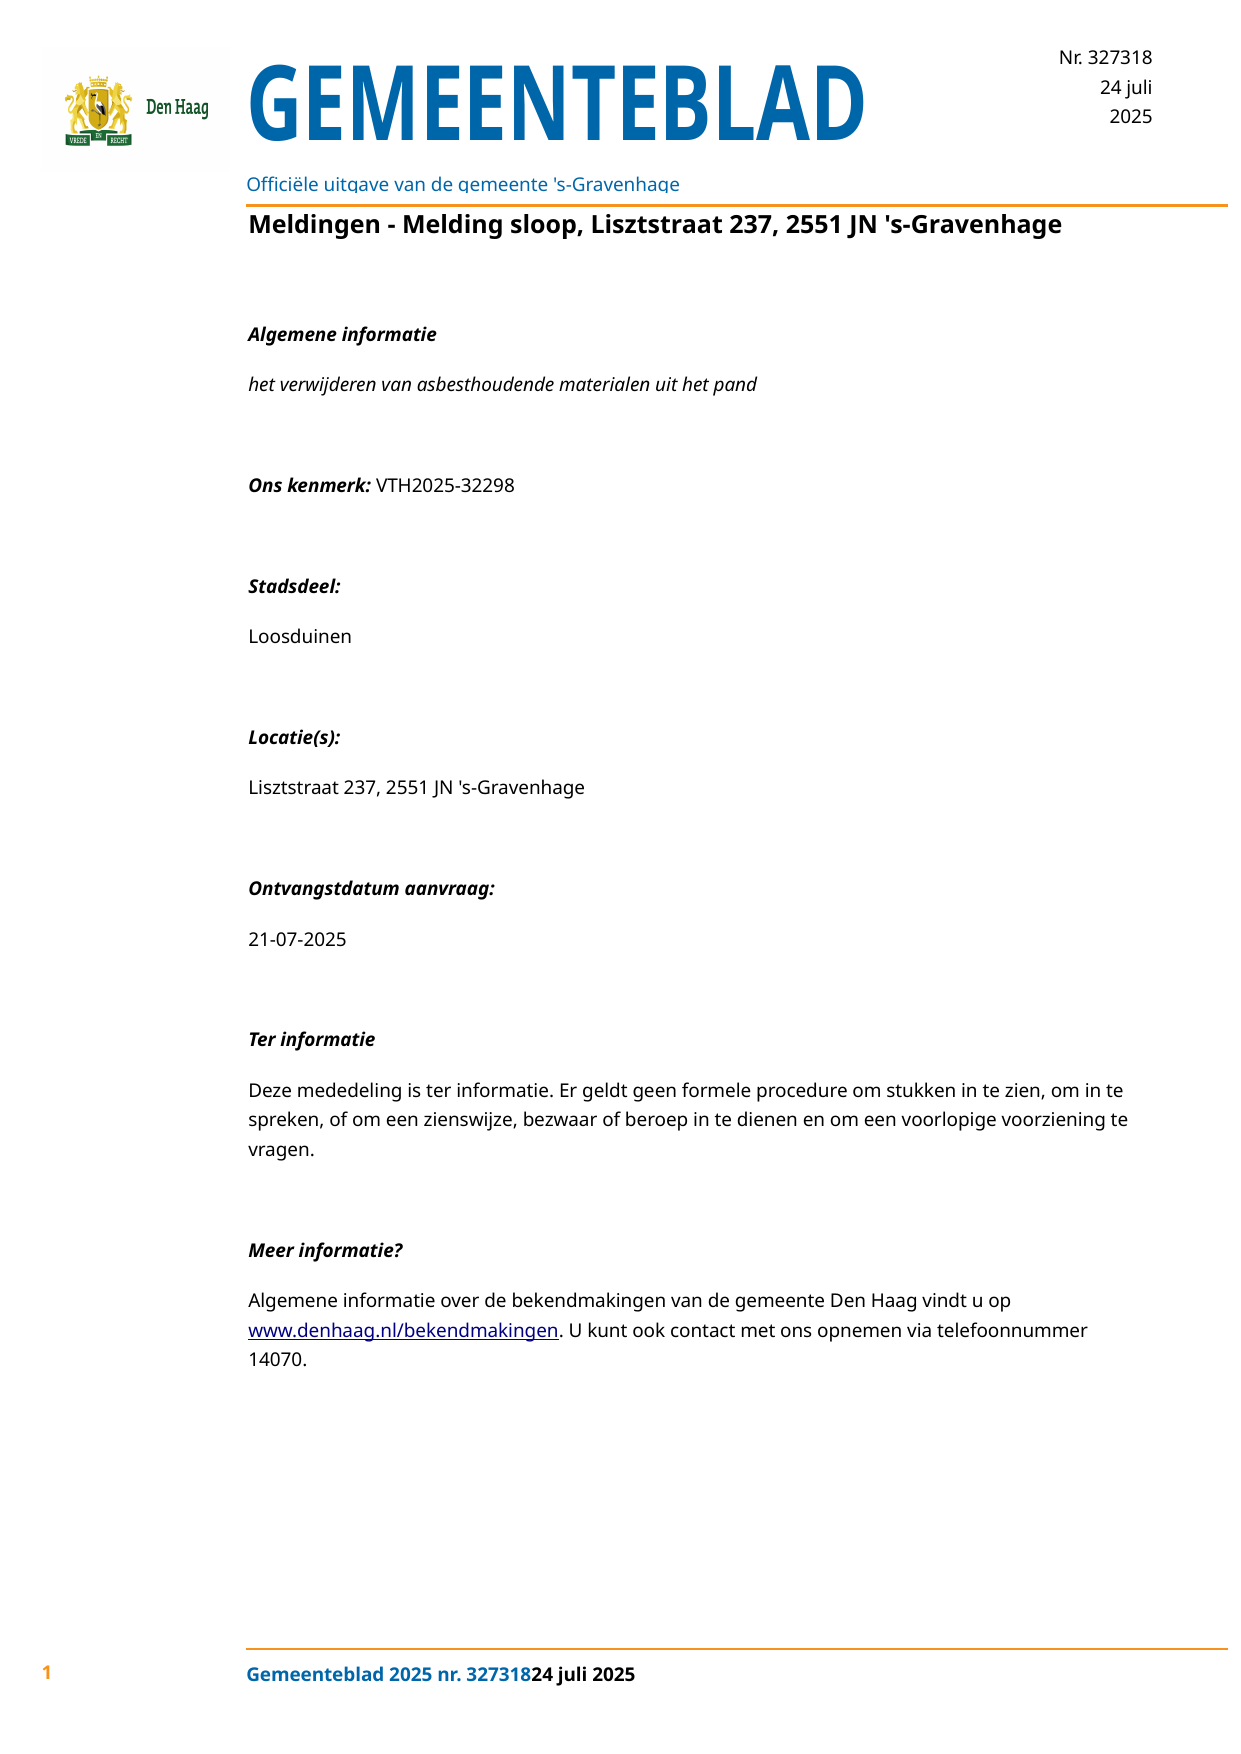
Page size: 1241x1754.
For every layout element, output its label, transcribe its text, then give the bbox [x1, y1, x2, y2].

text Algemene informatie [248, 321, 1152, 346]
text Meldingen - Melding sloop, Lisztstraat 237, 2551 JN 's-Gravenhage [248, 207, 1152, 241]
text Ontvangstdatum aanvraag: [248, 875, 1152, 901]
text het verwijderen van asbesthoudende materialen uit het pand [248, 371, 1152, 397]
text Ons kenmerk: VTH2025-32298 [248, 472, 1152, 498]
text Locatie(s): [248, 724, 1152, 750]
text Stadsdeel: [248, 573, 1152, 598]
text Lisztstraat 237, 2551 JN 's-Gravenhage [248, 774, 1152, 800]
picture [41, 47, 231, 172]
text Algemene informatie over de bekendmakingen van de gemeente Den Haag vindt u op www.denhaag.nl/bekendmakingen. U kunt ook contact met ons opnemen via telefoonnummer 14070. [248, 1287, 1152, 1372]
text Meer informatie? [248, 1237, 1152, 1263]
text Loosduinen [248, 623, 1152, 649]
text Deze mededeling is ter informatie. Er geldt geen formele procedure om stukken in te zien, om in te spreken, of om een zienswijze, bezwaar of beroep in te dienen en om een voorlopige voorziening te vragen. [248, 1077, 1152, 1162]
text Ter informatie [248, 1027, 1152, 1052]
text 21-07-2025 [248, 926, 1152, 951]
